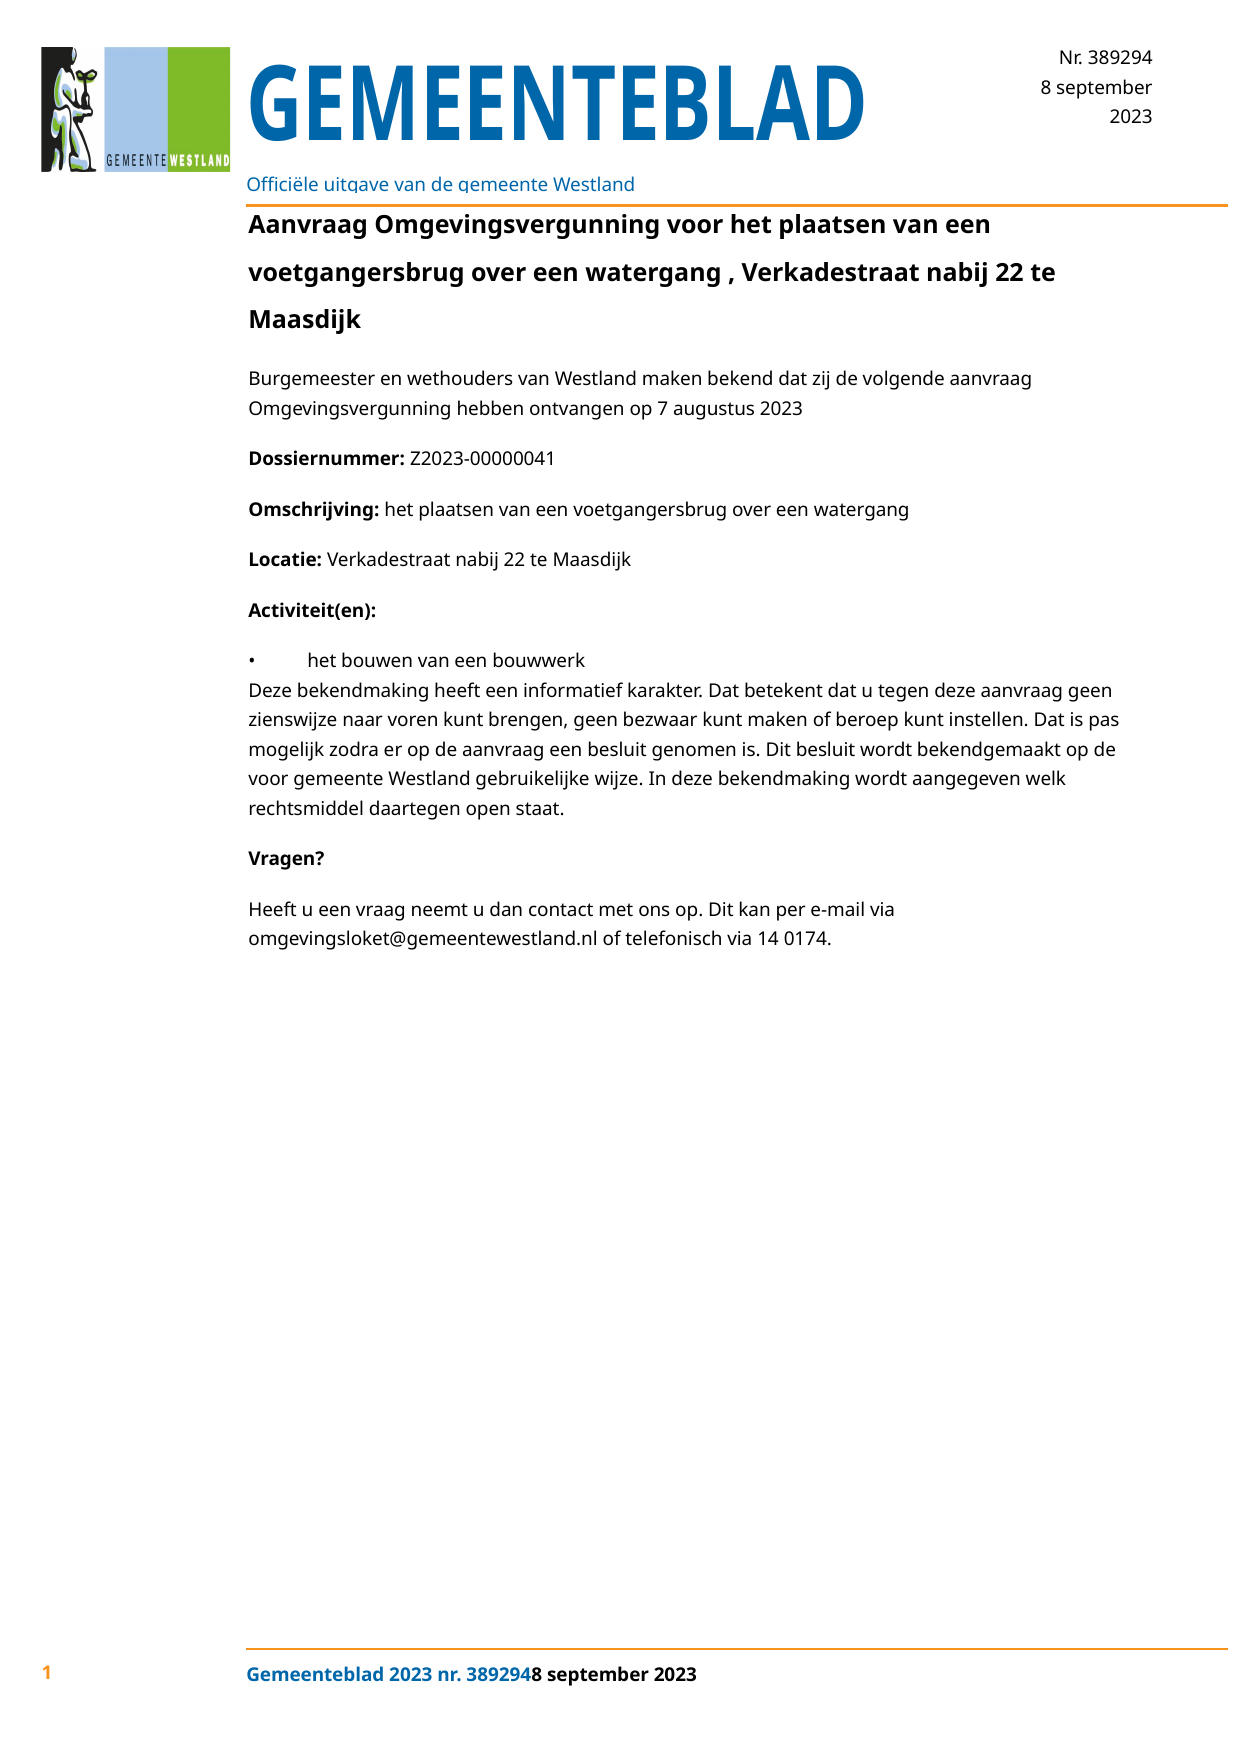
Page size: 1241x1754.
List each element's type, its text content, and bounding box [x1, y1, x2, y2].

list het bouwen van een bouwwerk [248, 647, 1152, 673]
text Burgemeester en wethouders van Westland maken bekend dat zij de volgende aanvraag Omgevingsvergunning hebben ontvangen op 7 augustus 2023 [248, 366, 1152, 421]
text Vragen? [248, 846, 1152, 871]
text Deze bekendmaking heeft een informatief karakter. Dat betekent dat u tegen deze aanvraag geen zienswijze naar voren kunt brengen, geen bezwaar kunt maken of beroep kunt instellen. Dat is pas mogelijk zodra er op de aanvraag een besluit genomen is. Dit besluit wordt bekendgemaakt op de voor gemeente Westland gebruikelijke wijze. In deze bekendmaking wordt aangegeven welk rechtsmiddel daartegen open staat. [248, 677, 1152, 821]
text Dossiernummer: Z2023-00000041 [248, 446, 1152, 471]
text Omschrijving: het plaatsen van een voetgangersbrug over een watergang [248, 496, 1152, 522]
text Heeft u een vraag neemt u dan contact met ons op. Dit kan per e-mail via omgevingsloket@gemeentewestland.nl of telefonisch via 14 0174. [248, 896, 1152, 951]
text Locatie: Verkadestraat nabij 22 te Maasdijk [248, 546, 1152, 572]
text Activiteit(en): [248, 597, 1152, 622]
picture [41, 47, 231, 172]
text Aanvraag Omgevingsvergunning voor het plaatsen van een voetgangersbrug over een watergang , Verkadestraat nabij 22 te Maasdijk [248, 207, 1152, 336]
